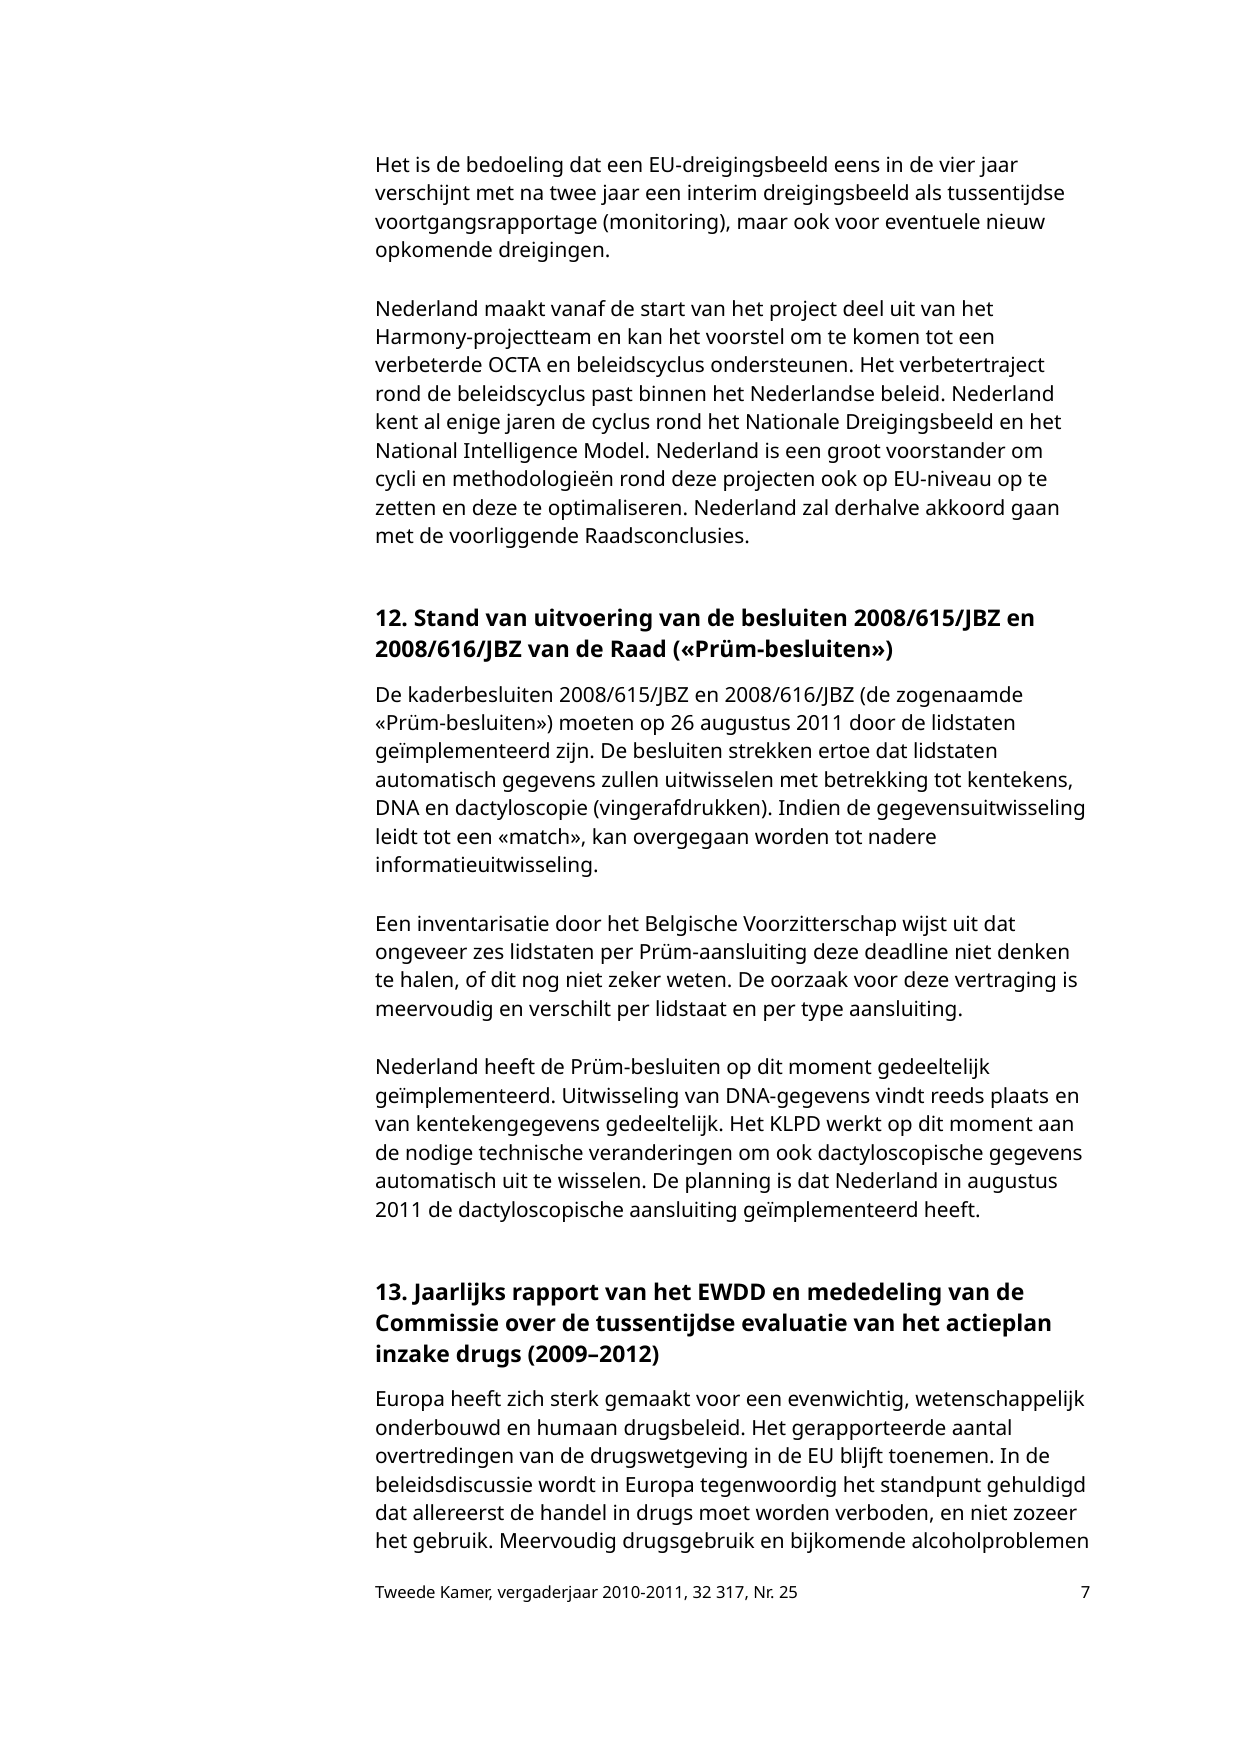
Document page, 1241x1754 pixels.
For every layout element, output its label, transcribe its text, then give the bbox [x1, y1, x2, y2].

subtitle 12. Stand van uitvoering van de besluiten 2008/615/JBZ en 2008/616/JBZ van de Raad («Prüm-besluiten») [375, 602, 1090, 665]
text Een inventarisatie door het Belgische Voorzitterschap wijst uit dat ongeveer zes lidstaten per Prüm-aansluiting deze deadline niet denken te halen, of dit nog niet zeker weten. De oorzaak voor deze vertraging is meervoudig en verschilt per lidstaat en per type aansluiting. [375, 909, 1090, 1022]
subtitle 13. Jaarlijks rapport van het EWDD en mededeling van de Commissie over de tussentijdse evaluatie van het actieplan inzake drugs (2009–2012) [375, 1276, 1090, 1369]
text Europa heeft zich sterk gemaakt voor een evenwichtig, wetenschappelijk onderbouwd en humaan drugsbeleid. Het gerapporteerde aantal overtredingen van de drugswetgeving in de EU blijft toenemen. In de beleidsdiscussie wordt in Europa tegenwoordig het standpunt gehuldigd dat allereerst de handel in drugs moet worden verboden, en niet zozeer het gebruik. Meervoudig drugsgebruik en bijkomende alcoholproblemen [375, 1384, 1090, 1555]
text De kaderbesluiten 2008/615/JBZ en 2008/616/JBZ (de zogenaamde «Prüm-besluiten») moeten op 26 augustus 2011 door de lidstaten geïmplementeerd zijn. De besluiten strekken ertoe dat lidstaten automatisch gegevens zullen uitwisselen met betrekking tot kentekens, DNA en dactyloscopie (vingerafdrukken). Indien de gegevensuitwisseling leidt tot een «match», kan overgegaan worden tot nadere informatieuitwisseling. [375, 680, 1090, 879]
text Nederland maakt vanaf de start van het project deel uit van het Harmony-projectteam en kan het voorstel om te komen tot een verbeterde OCTA en beleidscyclus ondersteunen. Het verbetertraject rond de beleidscyclus past binnen het Nederlandse beleid. Nederland kent al enige jaren de cyclus rond het Nationale Dreigingsbeeld en het National Intelligence Model. Nederland is een groot voorstander om cycli en methodologieën rond deze projecten ook op EU-niveau op te zetten en deze te optimaliseren. Nederland zal derhalve akkoord gaan met de voorliggende Raadsconclusies. [375, 294, 1090, 550]
text Het is de bedoeling dat een EU-dreigingsbeeld eens in de vier jaar verschijnt met na twee jaar een interim dreigingsbeeld als tussentijdse voortgangsrapportage (monitoring), maar ook voor eventuele nieuw opkomende dreigingen. [375, 150, 1090, 264]
text Nederland heeft de Prüm-besluiten op dit moment gedeeltelijk geïmplementeerd. Uitwisseling van DNA-gegevens vindt reeds plaats en van kentekengegevens gedeeltelijk. Het KLPD werkt op dit moment aan de nodige technische veranderingen om ook dactyloscopische gegevens automatisch uit te wisselen. De planning is dat Nederland in augustus 2011 de dactyloscopische aansluiting geïmplementeerd heeft. [375, 1052, 1090, 1223]
